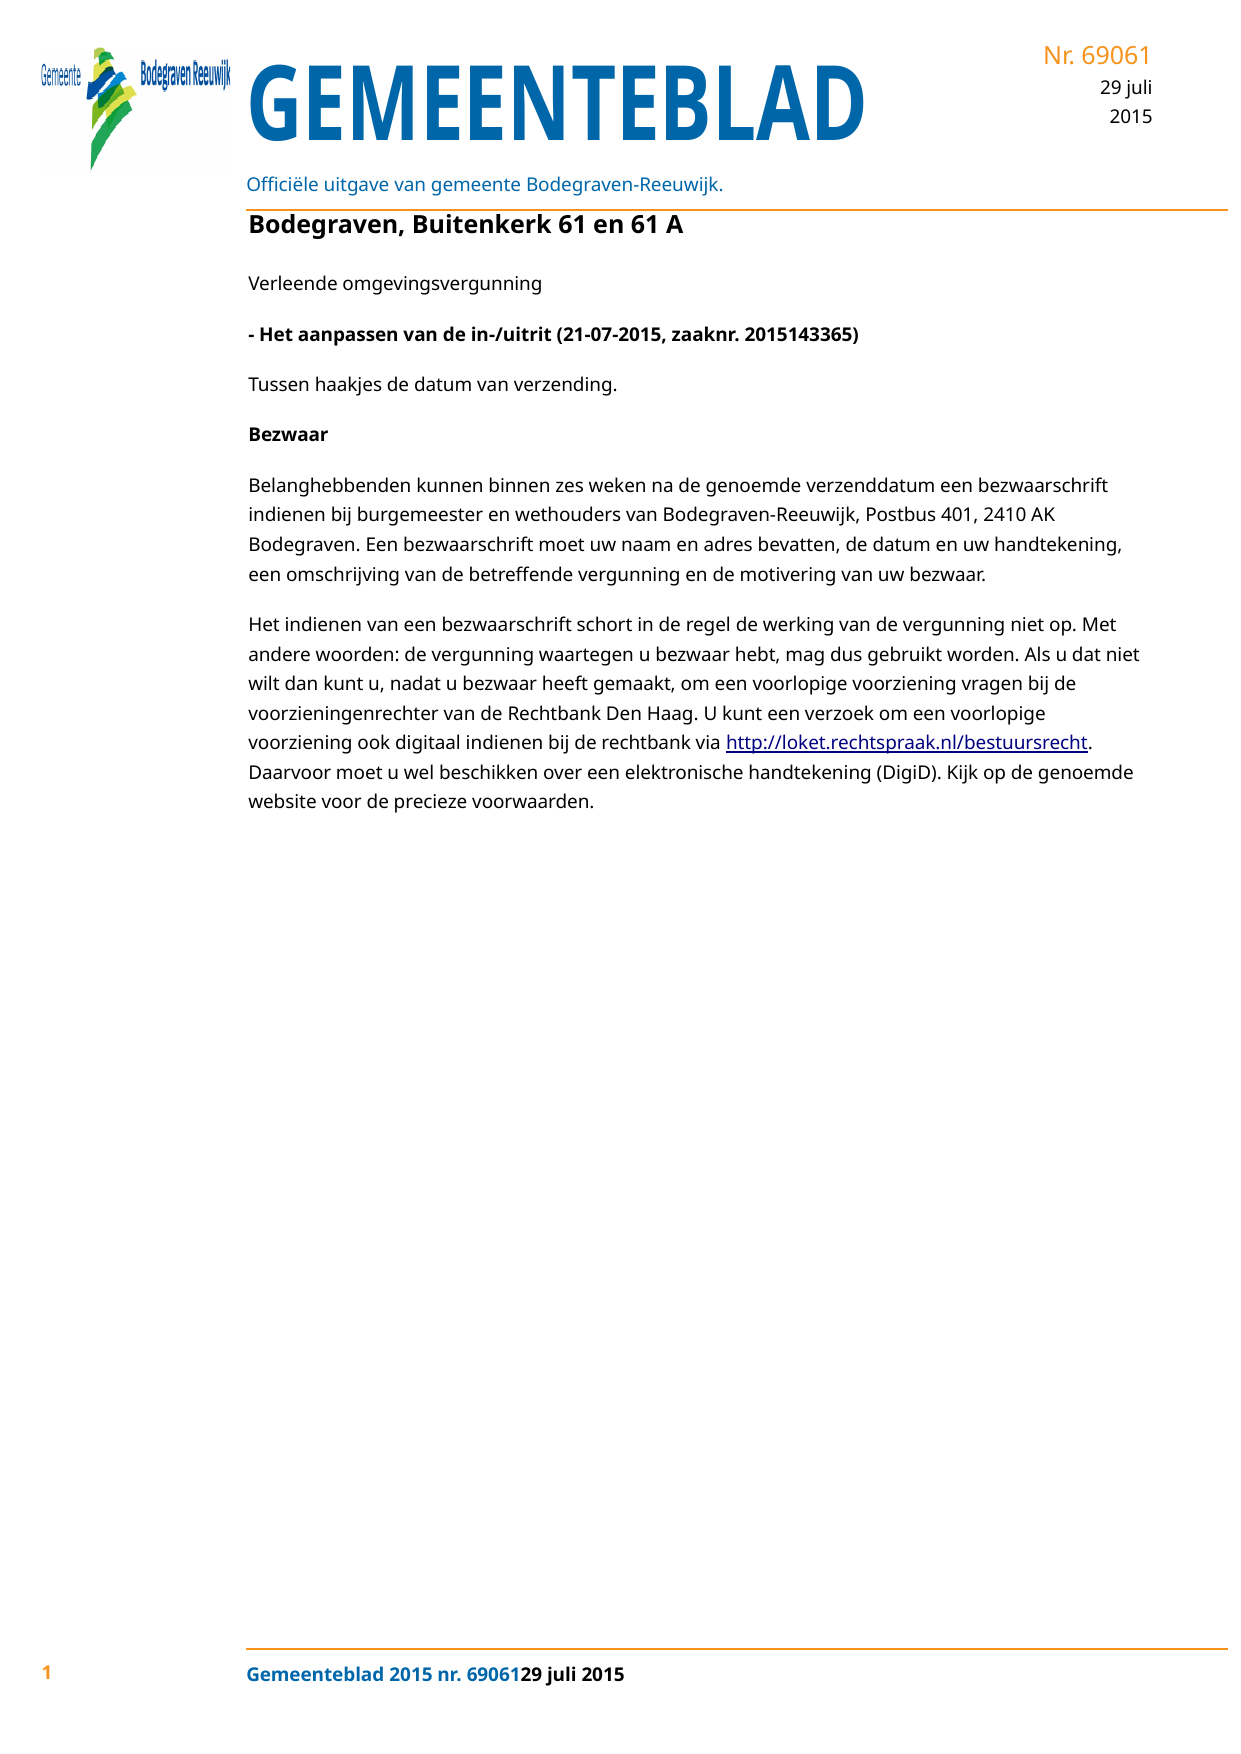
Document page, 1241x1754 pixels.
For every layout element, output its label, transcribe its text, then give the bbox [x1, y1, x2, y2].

text Tussen haakjes de datum van verzending. [248, 371, 1152, 397]
text Verleende omgevingsvergunning [248, 270, 1152, 296]
picture [41, 47, 231, 172]
text Bodegraven, Buitenkerk 61 en 61 A [248, 211, 1152, 241]
text Bezwaar [248, 422, 1152, 447]
text Belanghebbenden kunnen binnen zes weken na de genoemde verzenddatum een bezwaarschrift indienen bij burgemeester en wethouders van Bodegraven-Reeuwijk, Postbus 401, 2410 AK Bodegraven. Een bezwaarschrift moet uw naam en adres bevatten, de datum en uw handtekening, een omschrijving van de betreffende vergunning en de motivering van uw bezwaar. [248, 472, 1152, 586]
text - Het aanpassen van de in‑/uitrit (21‑07‑2015, zaaknr. 2015143365) [248, 321, 1152, 346]
text Het indienen van een bezwaarschrift schort in de regel de werking van de vergunning niet op. Met andere woorden: de vergunning waartegen u bezwaar hebt, mag dus gebruikt worden. Als u dat niet wilt dan kunt u, nadat u bezwaar heeft gemaakt, om een voorlopige voorziening vragen bij de voorzieningenrechter van de Rechtbank Den Haag. U kunt een verzoek om een voorlopige voorziening ook digitaal indienen bij de rechtbank via http://loket.rechtspraak.nl/bestuursrecht. Daarvoor moet u wel beschikken over een elektronische handtekening (DigiD). Kijk op de genoemde website voor de precieze voorwaarden. [248, 611, 1152, 814]
